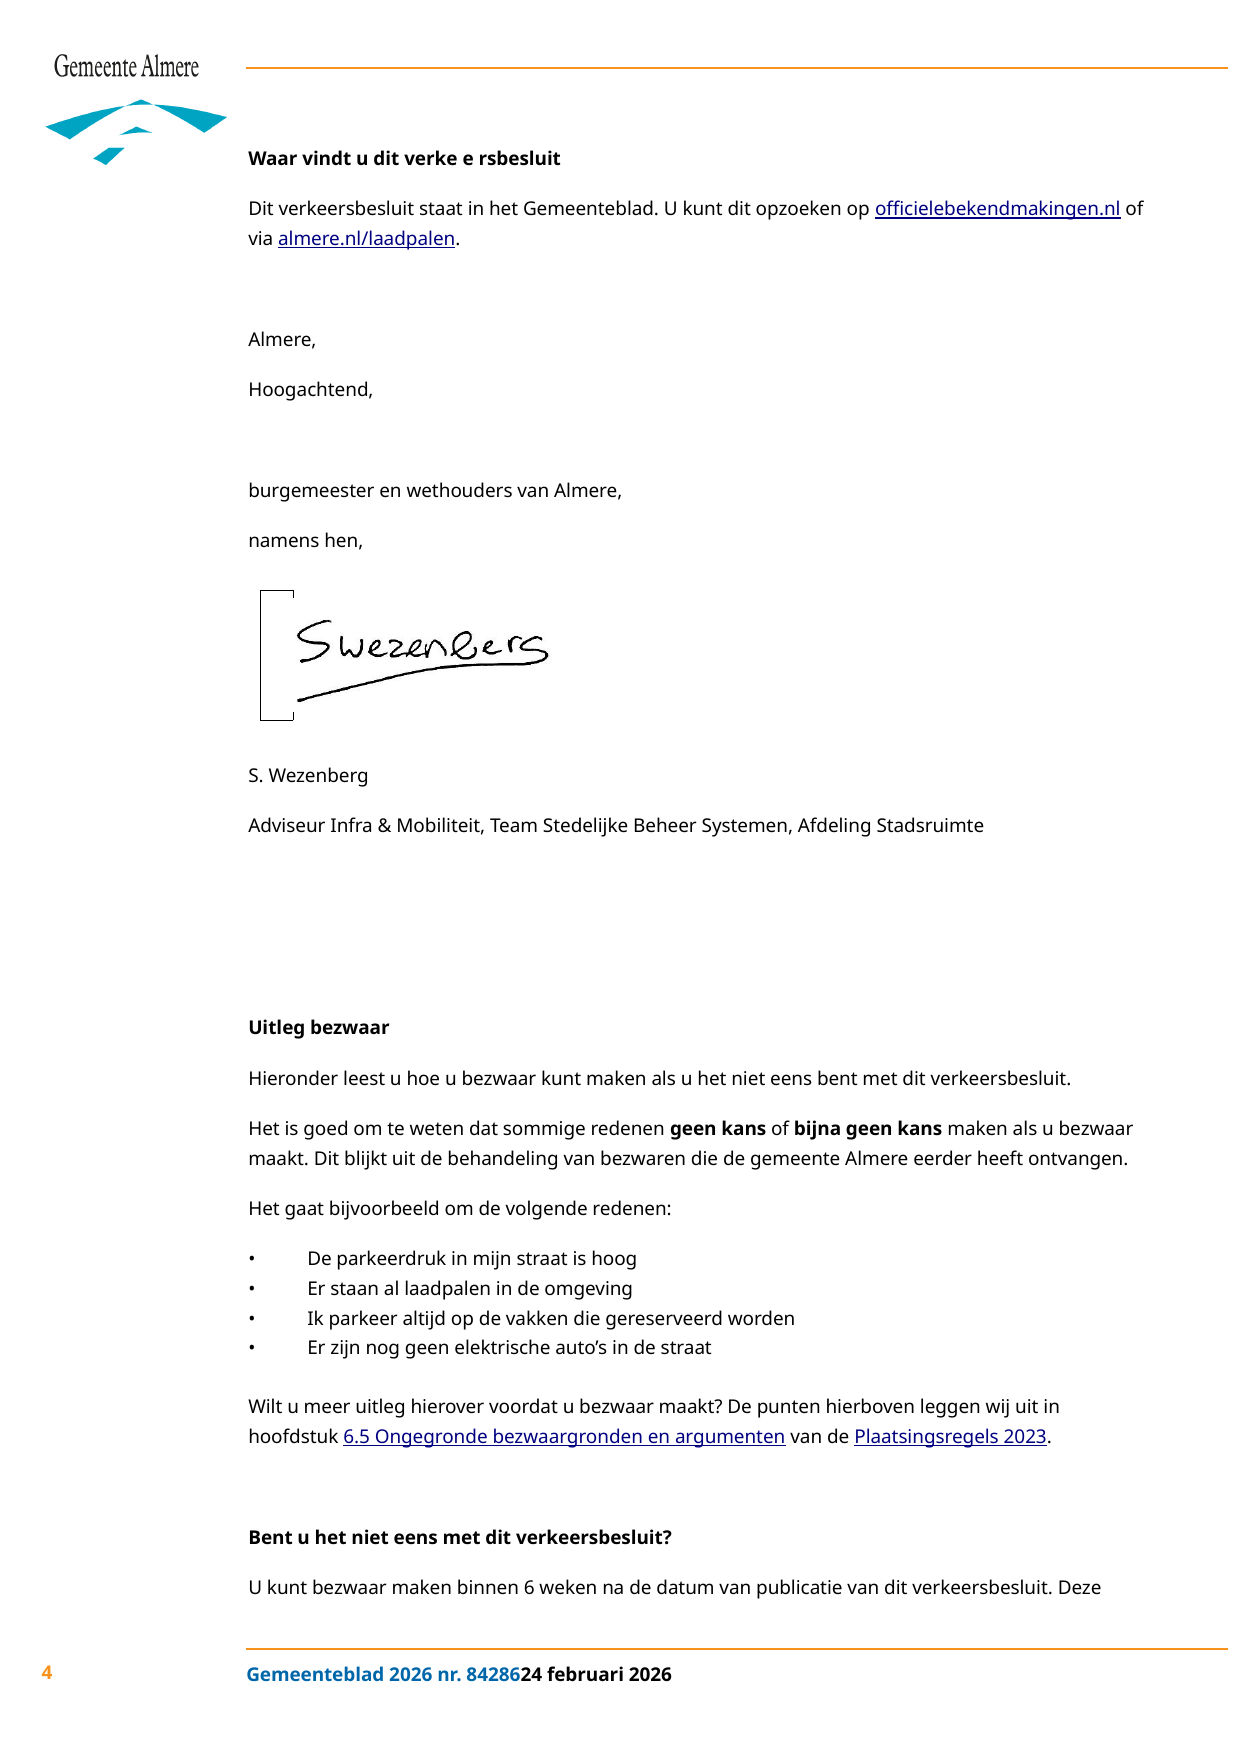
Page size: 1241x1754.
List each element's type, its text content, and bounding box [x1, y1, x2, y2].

picture [41, 47, 231, 172]
list De parkeerdruk in mijn straat is hoog [248, 1246, 1152, 1271]
text Almere, [248, 326, 1152, 352]
text Wilt u meer uitleg hierover voordat u bezwaar maakt? De punten hierboven leggen wij uit in hoofdstuk 6.5 Ongegronde bezwaargronden en argumenten van de Plaatsingsregels 2023. [248, 1393, 1152, 1449]
text burgemeester en wethouders van Almere, [248, 477, 1152, 503]
text U kunt bezwaar maken binnen 6 weken na de datum van publicatie van dit verkeersbesluit. Deze [248, 1574, 1152, 1600]
text Hoogachtend, [248, 376, 1152, 402]
picture [268, 598, 576, 712]
text Dit verkeersbesluit staat in het Gemeenteblad. U kunt dit opzoeken op officielebekendmakingen.nl of via almere.nl/laadpalen. [248, 196, 1152, 251]
text Hieronder leest u hoe u bezwaar kunt maken als u het niet eens bent met dit verkeersbesluit. [248, 1065, 1152, 1091]
text Het is goed om te weten dat sommige redenen geen kans of bijna geen kans maken als u bezwaar maakt. Dit blijkt uit de behandeling van bezwaren die de gemeente Almere eerder heeft ontvangen. [248, 1115, 1152, 1171]
text Uitleg bezwaar [248, 1014, 1152, 1040]
text Het gaat bijvoorbeeld om de volgende redenen: [248, 1195, 1152, 1221]
list Er zijn nog geen elektrische auto’s in de straat [248, 1334, 1152, 1360]
list Ik parkeer altijd op de vakken die gereserveerd worden [248, 1305, 1152, 1331]
text Adviseur Infra & Mobiliteit, Team Stedelijke Beheer Systemen, Afdeling Stadsruimte [248, 813, 1152, 838]
text namens hen, [248, 528, 1152, 553]
text Bent u het niet eens met dit verkeersbesluit? [248, 1524, 1152, 1550]
text Waar vindt u dit verke e rsbesluit [248, 145, 1152, 171]
text S. Wezenberg [248, 762, 1152, 788]
list Er staan al laadpalen in de omgeving [248, 1275, 1152, 1301]
